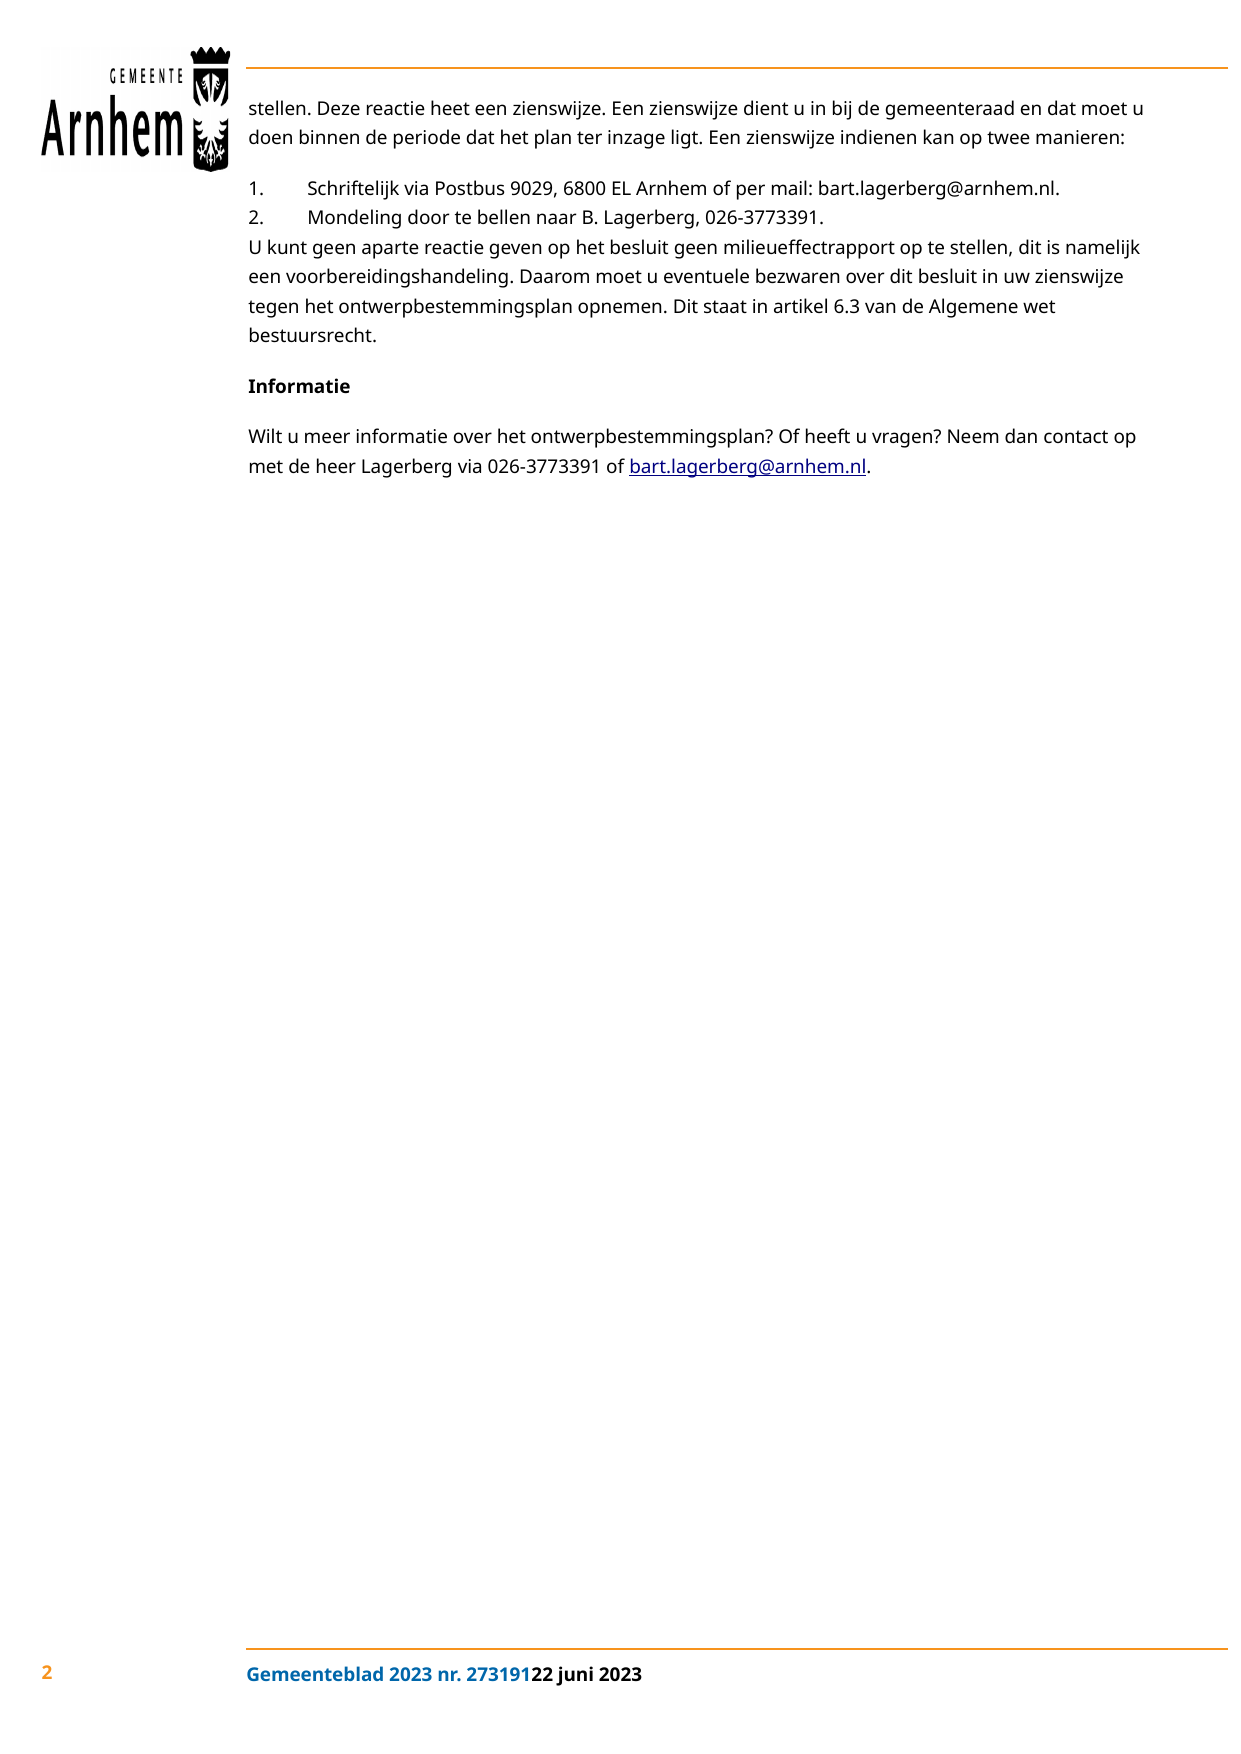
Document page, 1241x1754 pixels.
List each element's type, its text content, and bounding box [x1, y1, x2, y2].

list Schriftelijk via Postbus 9029, 6800 EL Arnhem of per mail: bart.lagerberg@arnhem.nl. [248, 175, 1152, 201]
text U kunt geen aparte reactie geven op het besluit geen milieueffectrapport op te stellen, dit is namelijk een voorbereidingshandeling. Daarom moet u eventuele bezwaren over dit besluit in uw zienswijze tegen het ontwerpbestemmingsplan opnemen. Dit staat in artikel 6.3 van de Algemene wet bestuursrecht. [248, 234, 1152, 348]
text Informatie [248, 373, 1152, 399]
list Mondeling door te bellen naar B. Lagerberg, 026-3773391. [248, 204, 1152, 230]
text Wilt u meer informatie over het ontwerpbestemmingsplan? Of heeft u vragen? Neem dan contact op met de heer Lagerberg via 026-3773391 of bart.lagerberg@arnhem.nl. [248, 423, 1152, 479]
text stellen. Deze reactie heet een zienswijze. Een zienswijze dient u in bij de gemeenteraad en dat moet u doen binnen de periode dat het plan ter inzage ligt. Een zienswijze indienen kan op twee manieren: [248, 95, 1152, 150]
picture [41, 47, 231, 172]
